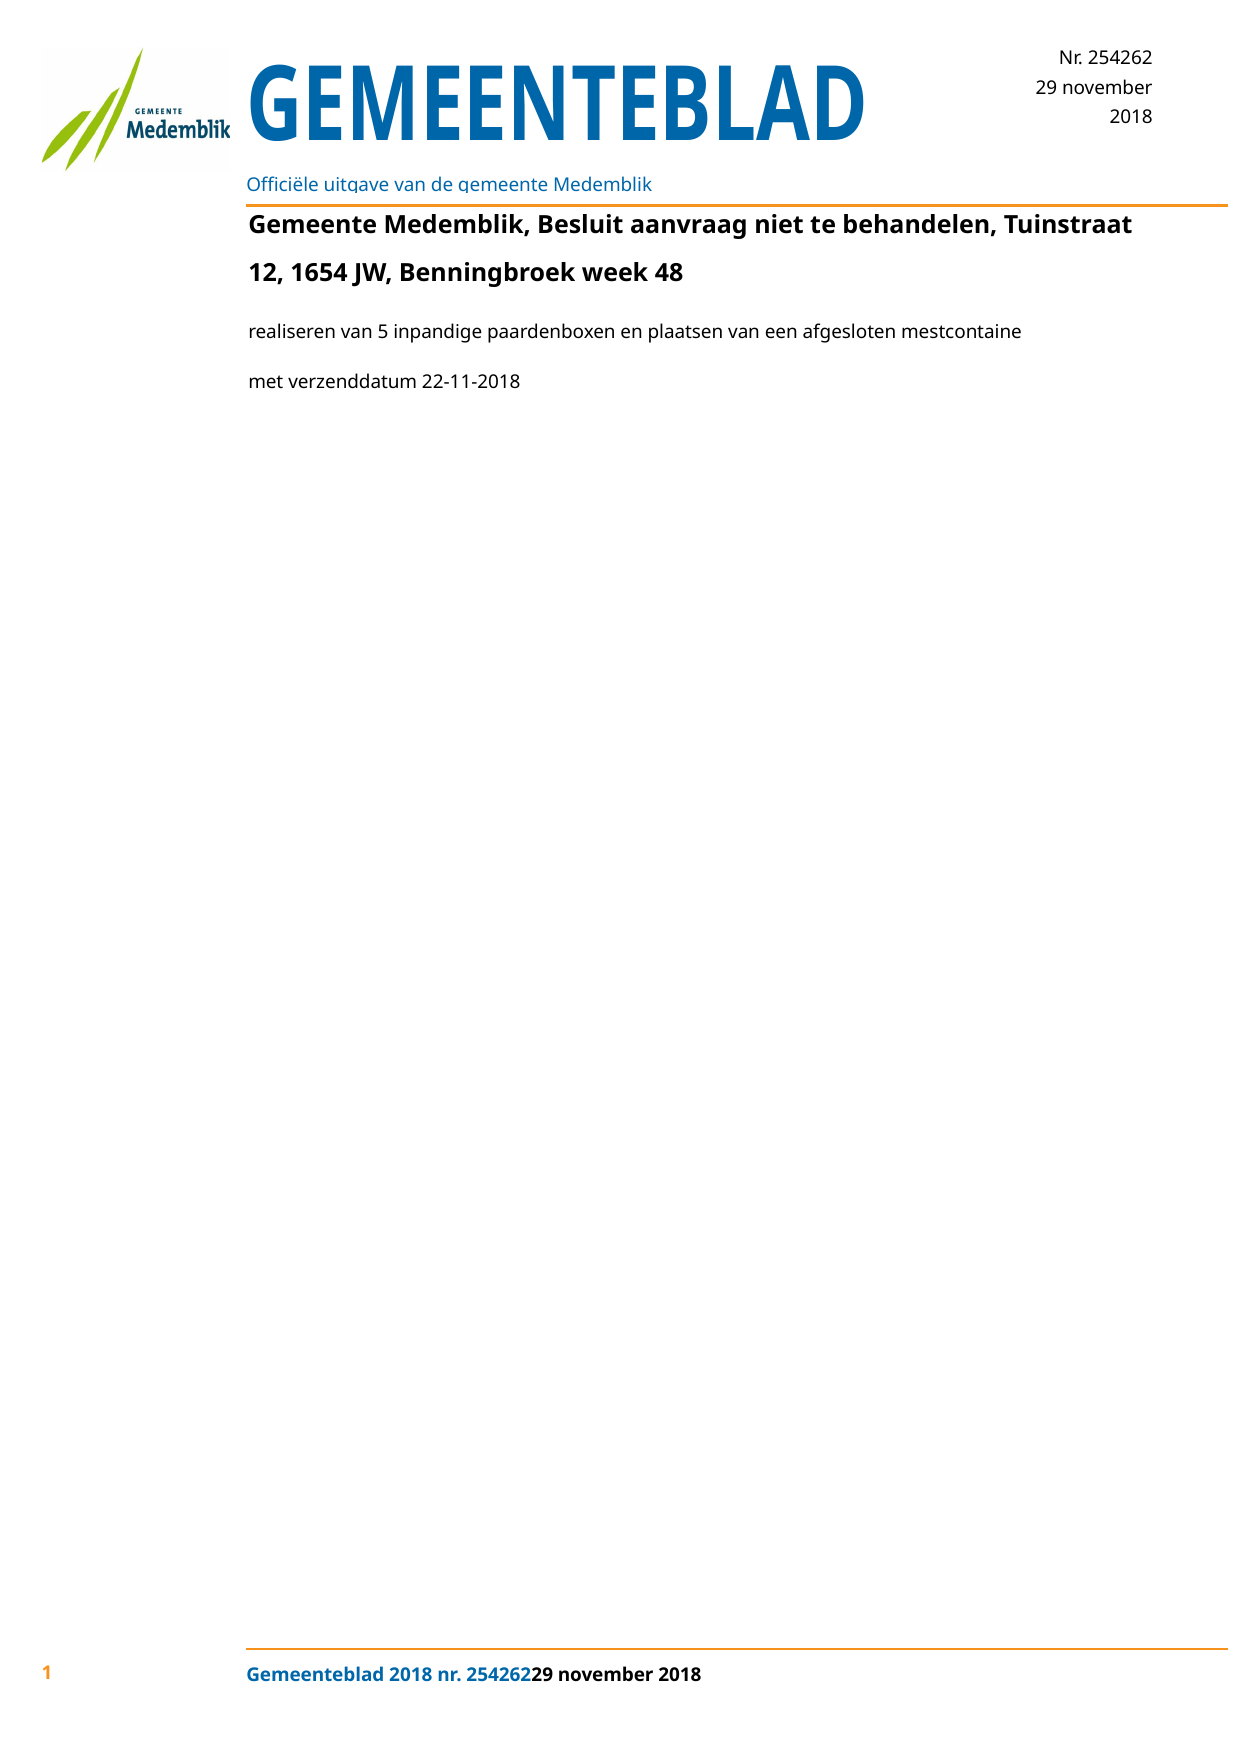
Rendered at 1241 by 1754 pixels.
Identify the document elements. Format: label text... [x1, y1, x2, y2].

text Gemeente Medemblik, Besluit aanvraag niet te behandelen, Tuinstraat 12, 1654 JW, Benningbroek week 48 [248, 207, 1152, 288]
text realiseren van 5 inpandige paardenboxen en plaatsen van een afgesloten mestcontaine [248, 318, 1152, 344]
text met verzenddatum 22-11-2018 [248, 368, 1152, 394]
picture [41, 47, 231, 172]
